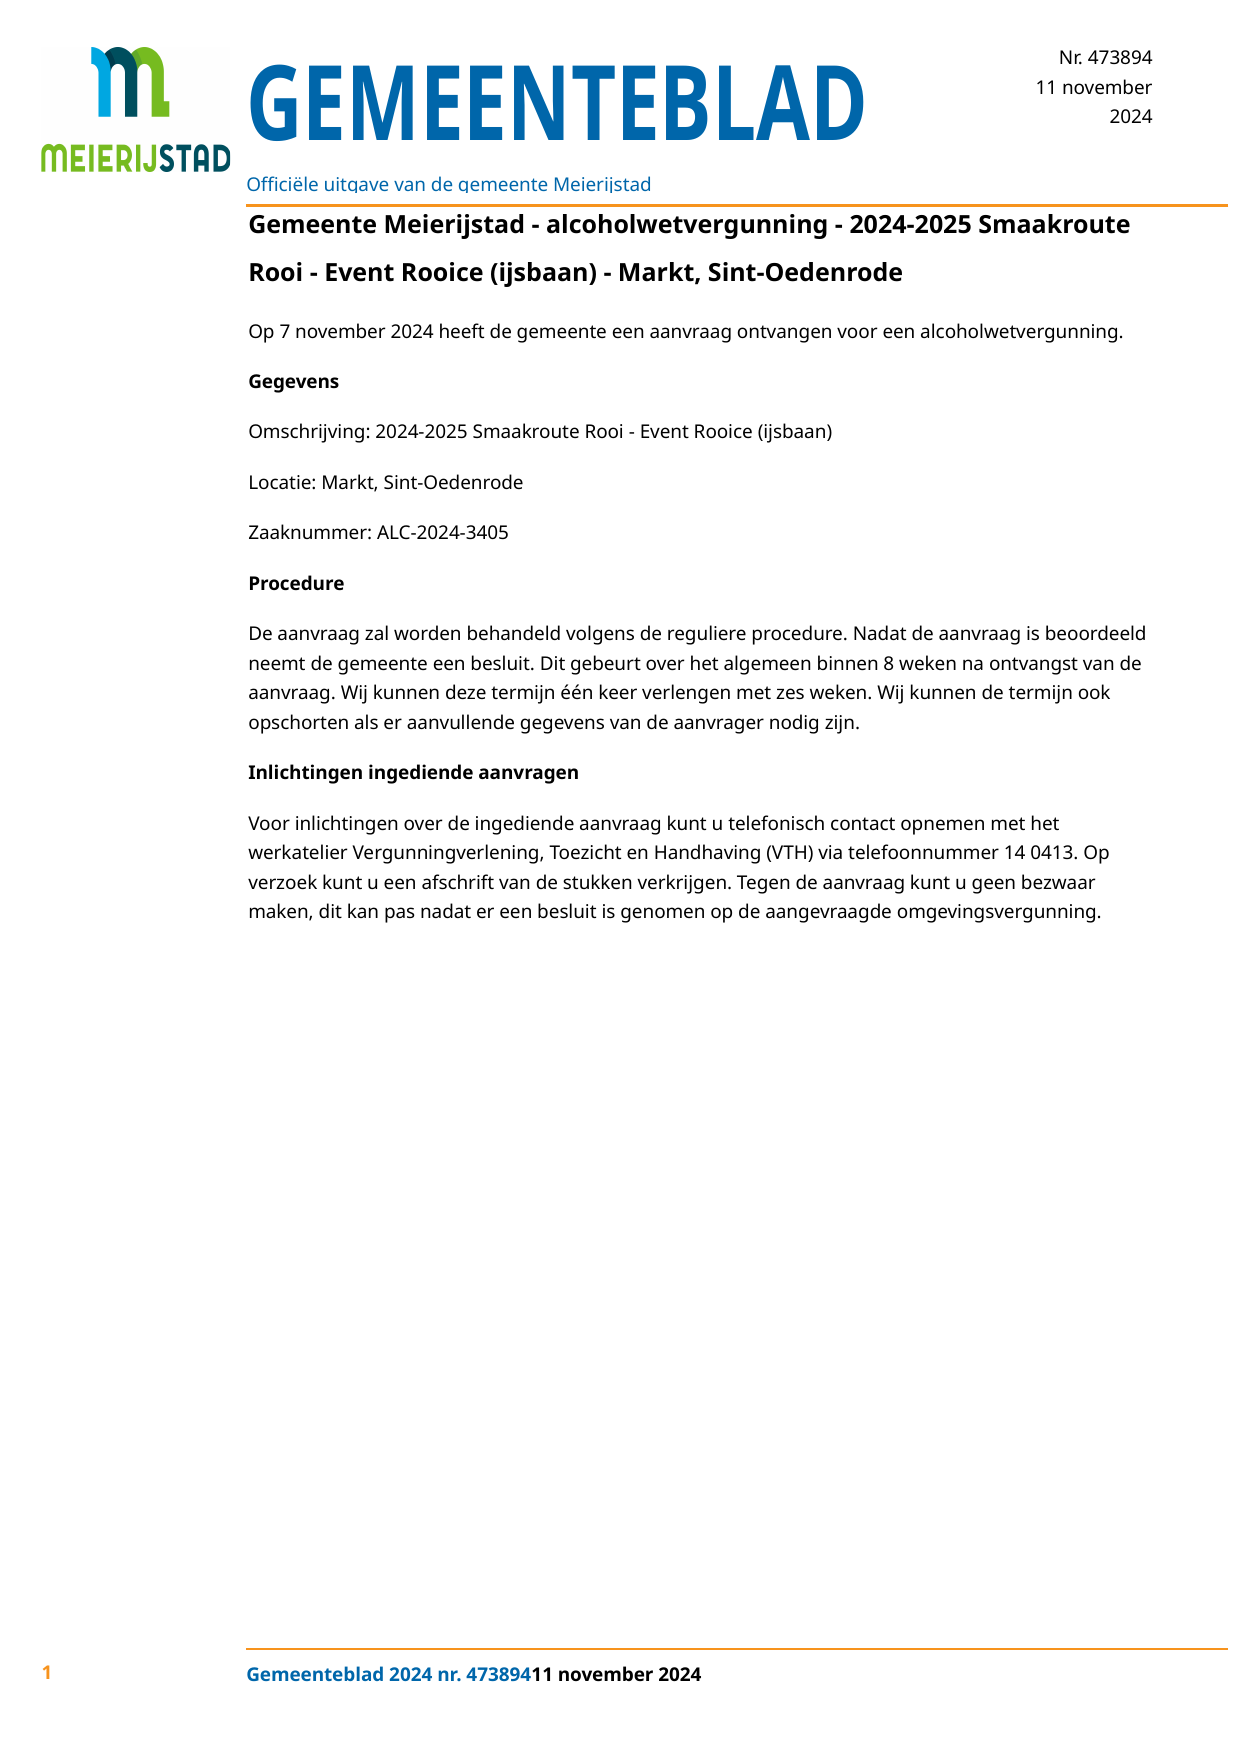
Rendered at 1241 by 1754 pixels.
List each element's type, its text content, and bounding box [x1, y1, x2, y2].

picture [41, 47, 231, 172]
text Gegevens [248, 368, 1152, 394]
text Gemeente Meierijstad - alcoholwetvergunning - 2024-2025 Smaakroute Rooi - Event Rooice (ijsbaan) - Markt, Sint-Oedenrode [248, 207, 1152, 288]
text Omschrijving: 2024-2025 Smaakroute Rooi - Event Rooice (ijsbaan) [248, 419, 1152, 444]
text Voor inlichtingen over de ingediende aanvraag kunt u telefonisch contact opnemen met het werkatelier Vergunningverlening, Toezicht en Handhaving (VTH) via telefoonnummer 14 0413. Op verzoek kunt u een afschrift van de stukken verkrijgen. Tegen de aanvraag kunt u geen bezwaar maken, dit kan pas nadat er een besluit is genomen op de aangevraagde omgevingsvergunning. [248, 810, 1152, 924]
text De aanvraag zal worden behandeld volgens de reguliere procedure. Nadat de aanvraag is beoordeeld neemt de gemeente een besluit. Dit gebeurt over het algemeen binnen 8 weken na ontvangst van de aanvraag. Wij kunnen deze termijn één keer verlengen met zes weken. Wij kunnen de termijn ook opschorten als er aanvullende gegevens van de aanvrager nodig zijn. [248, 620, 1152, 735]
text Locatie: Markt, Sint-Oedenrode [248, 469, 1152, 495]
text Procedure [248, 570, 1152, 596]
text Zaaknummer: ALC-2024-3405 [248, 519, 1152, 545]
text Inlichtingen ingediende aanvragen [248, 759, 1152, 785]
text Op 7 november 2024 heeft de gemeente een aanvraag ontvangen voor een alcoholwetvergunning. [248, 318, 1152, 344]
